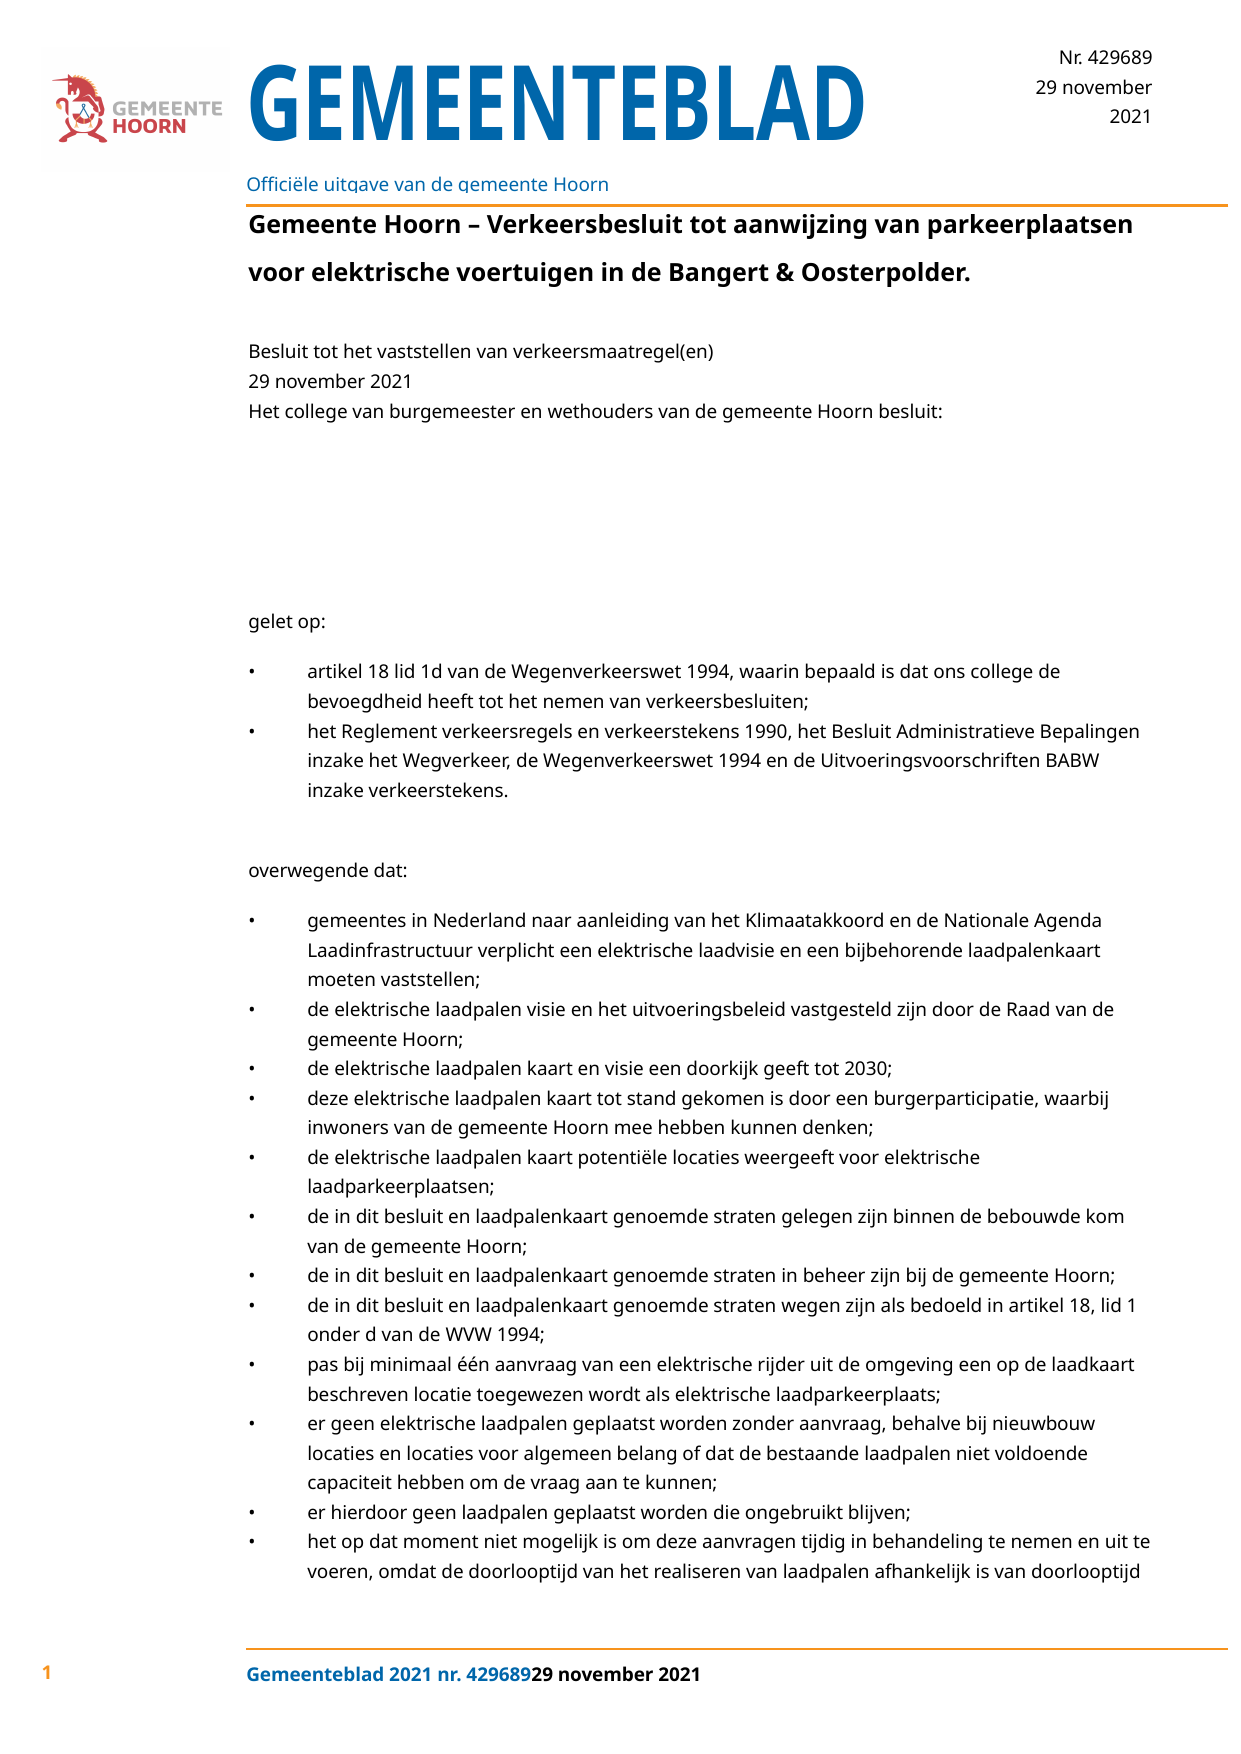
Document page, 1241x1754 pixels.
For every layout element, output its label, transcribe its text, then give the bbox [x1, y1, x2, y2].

list pas bij minimaal één aanvraag van een elektrische rijder uit de omgeving een op de laadkaart beschreven locatie toegewezen wordt als elektrische laadparkeerplaats; [248, 1351, 1152, 1406]
text Besluit tot het vaststellen van verkeersmaatregel(en) [248, 339, 1152, 364]
list de elektrische laadpalen kaart potentiële locaties weergeeft voor elektrische laadparkeerplaatsen; [248, 1144, 1152, 1199]
list het op dat moment niet mogelijk is om deze aanvragen tijdig in behandeling te nemen en uit te voeren, omdat de doorlooptijd van het realiseren van laadpalen afhankelijk is van doorlooptijd [248, 1529, 1152, 1584]
list er hierdoor geen laadpalen geplaatst worden die ongebruikt blijven; [248, 1499, 1152, 1525]
list artikel 18 lid 1d van de Wegenverkeerswet 1994, waarin bepaald is dat ons college de bevoegdheid heeft tot het nemen van verkeersbesluiten; [248, 659, 1152, 714]
list de in dit besluit en laadpalenkaart genoemde straten in beheer zijn bij de gemeente Hoorn; [248, 1262, 1152, 1288]
text 29 november 2021 [248, 368, 1152, 394]
list het Reglement verkeersregels en verkeerstekens 1990, het Besluit Administratieve Bepalingen inzake het Wegverkeer, de Wegenverkeerswet 1994 en de Uitvoeringsvoorschriften BABW inzake verkeerstekens. [248, 718, 1152, 803]
list er geen elektrische laadpalen geplaatst worden zonder aanvraag, behalve bij nieuwbouw locaties en locaties voor algemeen belang of dat de bestaande laadpalen niet voldoende capaciteit hebben om de vraag aan te kunnen; [248, 1410, 1152, 1495]
text Gemeente Hoorn – Verkeersbesluit tot aanwijzing van parkeerplaatsen voor elektrische voertuigen in de Bangert & Oosterpolder. [248, 207, 1152, 288]
list gemeentes in Nederland naar aanleiding van het Klimaatakkoord en de Nationale Agenda Laadinfrastructuur verplicht een elektrische laadvisie en een bijbehorende laadpalenkaart moeten vaststellen; [248, 907, 1152, 992]
list de in dit besluit en laadpalenkaart genoemde straten gelegen zijn binnen de bebouwde kom van de gemeente Hoorn; [248, 1203, 1152, 1258]
list deze elektrische laadpalen kaart tot stand gekomen is door een burgerparticipatie, waarbij inwoners van de gemeente Hoorn mee hebben kunnen denken; [248, 1085, 1152, 1140]
list de in dit besluit en laadpalenkaart genoemde straten wegen zijn als bedoeld in artikel 18, lid 1 onder d van de WVW 1994; [248, 1292, 1152, 1347]
picture [41, 47, 231, 172]
text Het college van burgemeester en wethouders van de gemeente Hoorn besluit: [248, 398, 1152, 423]
list de elektrische laadpalen kaart en visie een doorkijk geeft tot 2030; [248, 1055, 1152, 1081]
list de elektrische laadpalen visie en het uitvoeringsbeleid vastgesteld zijn door de Raad van de gemeente Hoorn; [248, 996, 1152, 1051]
text gelet op: [248, 608, 1152, 634]
text overwegende dat: [248, 857, 1152, 883]
